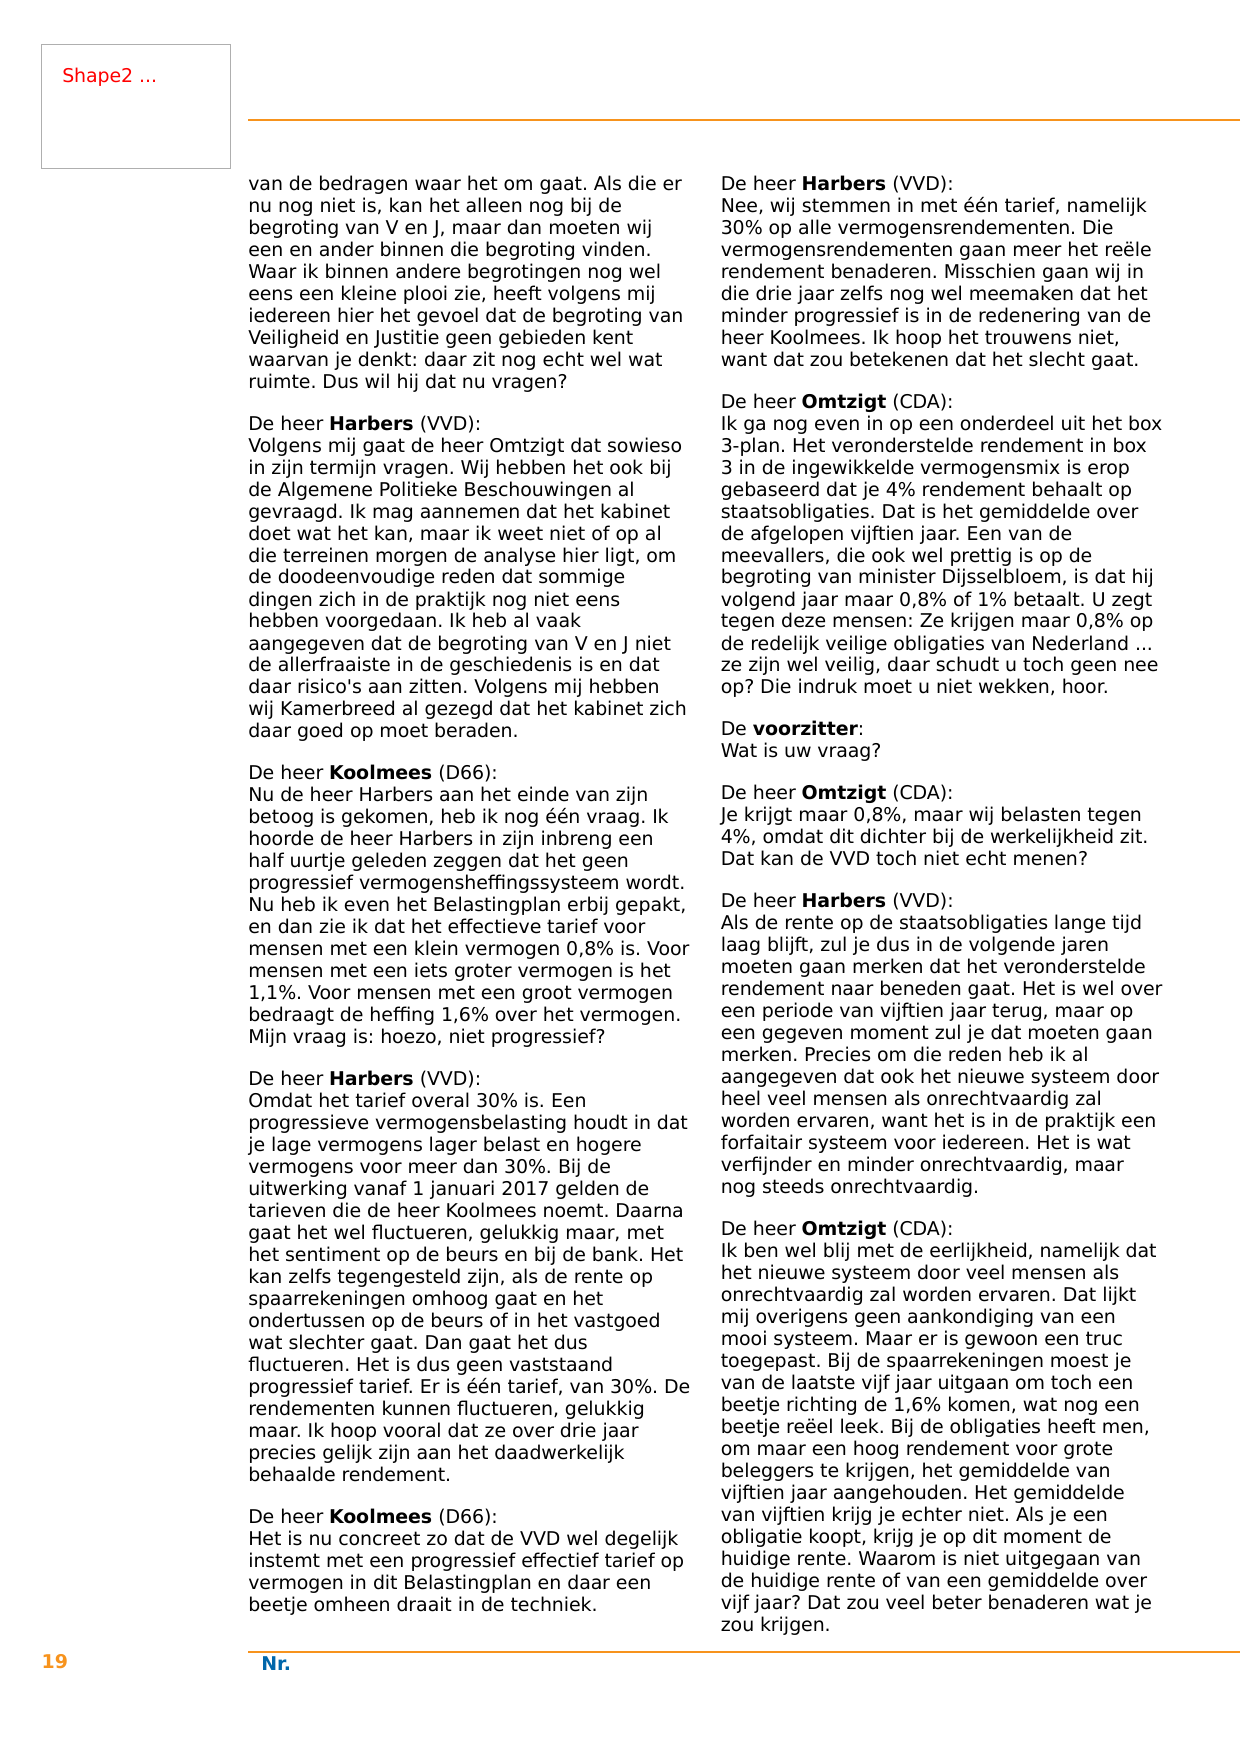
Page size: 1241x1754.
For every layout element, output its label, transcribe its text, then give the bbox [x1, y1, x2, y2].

text De heer Koolmees (D66): [248, 1506, 691, 1528]
text Je krijgt maar 0,8%, maar wij belasten tegen 4%, omdat dit dichter bij de werkelijkheid zit. Dat kan de VVD toch niet echt menen? [721, 804, 1163, 870]
text Omdat het tarief overal 30% is. Een progressieve vermogensbelasting houdt in dat je lage vermogens lager belast en hogere vermogens voor meer dan 30%. Bij de uitwerking vanaf 1 januari 2017 gelden de tarieven die de heer Koolmees noemt. Daarna gaat het wel fluctueren, gelukkig maar, met het sentiment op de beurs en bij de bank. Het kan zelfs tegengesteld zijn, als de rente op spaarrekeningen omhoog gaat en het ondertussen op de beurs of in het vastgoed wat slechter gaat. Dan gaat het dus fluctueren. Het is dus geen vaststaand progressief tarief. Er is één tarief, van 30%. De rendementen kunnen fluctueren, gelukkig maar. Ik hoop vooral dat ze over drie jaar precies gelijk zijn aan het daadwerkelijk behaalde rendement. [248, 1090, 691, 1486]
text De heer Koolmees (D66): [248, 762, 691, 784]
text Nee, wij stemmen in met één tarief, namelijk 30% op alle vermogensrendementen. Die vermogensrendementen gaan meer het reële rendement benaderen. Misschien gaan wij in die drie jaar zelfs nog wel meemaken dat het minder progressief is in de redenering van de heer Koolmees. Ik hoop het trouwens niet, want dat zou betekenen dat het slecht gaat. [721, 195, 1163, 371]
text De heer Omtzigt (CDA): [721, 391, 1163, 413]
text Ik ben wel blij met de eerlijkheid, namelijk dat het nieuwe systeem door veel mensen als onrechtvaardig zal worden ervaren. Dat lijkt mij overigens geen aankondiging van een mooi systeem. Maar er is gewoon een truc toegepast. Bij de spaarrekeningen moest je van de laatste vijf jaar uitgaan om toch een beetje richting de 1,6% komen, wat nog een beetje reëel leek. Bij de obligaties heeft men, om maar een hoog rendement voor grote beleggers te krijgen, het gemiddelde van vijftien jaar aangehouden. Het gemiddelde van vijftien krijg je echter niet. Als je een obligatie koopt, krijg je op dit moment de huidige rente. Waarom is niet uitgegaan van de huidige rente of van een gemiddelde over vijf jaar? Dat zou veel beter benaderen wat je zou krijgen. [721, 1240, 1163, 1636]
text Wat is uw vraag? [721, 740, 1163, 762]
text van de bedragen waar het om gaat. Als die er nu nog niet is, kan het alleen nog bij de begroting van V en J, maar dan moeten wij een en ander binnen die begroting vinden. Waar ik binnen andere begrotingen nog wel eens een kleine plooi zie, heeft volgens mij iedereen hier het gevoel dat de begroting van Veiligheid en Justitie geen gebieden kent waarvan je denkt: daar zit nog echt wel wat ruimte. Dus wil hij dat nu vragen? [248, 173, 691, 393]
text Als de rente op de staatsobligaties lange tijd laag blijft, zul je dus in de volgende jaren moeten gaan merken dat het veronderstelde rendement naar beneden gaat. Het is wel over een periode van vijftien jaar terug, maar op een gegeven moment zul je dat moeten gaan merken. Precies om die reden heb ik al aangegeven dat ook het nieuwe systeem door heel veel mensen als onrechtvaardig zal worden ervaren, want het is in de praktijk een forfaitair systeem voor iedereen. Het is wat verfijnder en minder onrechtvaardig, maar nog steeds onrechtvaardig. [721, 912, 1163, 1198]
text Volgens mij gaat de heer Omtzigt dat sowieso in zijn termijn vragen. Wij hebben het ook bij de Algemene Politieke Beschouwingen al gevraagd. Ik mag aannemen dat het kabinet doet wat het kan, maar ik weet niet of op al die terreinen morgen de analyse hier ligt, om de doodeenvoudige reden dat sommige dingen zich in de praktijk nog niet eens hebben voorgedaan. Ik heb al vaak aangegeven dat de begroting van V en J niet de allerfraaiste in de geschiedenis is en dat daar risico's aan zitten. Volgens mij hebben wij Kamerbreed al gezegd dat het kabinet zich daar goed op moet beraden. [248, 434, 691, 742]
text Het is nu concreet zo dat de VVD wel degelijk instemt met een progressief effectief tarief op vermogen in dit Belastingplan en daar een beetje omheen draait in de techniek. [248, 1528, 691, 1616]
text De voorzitter: [721, 718, 1163, 740]
text De heer Harbers (VVD): [721, 173, 1163, 195]
text Ik ga nog even in op een onderdeel uit het box 3-plan. Het veronderstelde rendement in box 3 in de ingewikkelde vermogensmix is erop gebaseerd dat je 4% rendement behaalt op staatsobligaties. Dat is het gemiddelde over de afgelopen vijftien jaar. Een van de meevallers, die ook wel prettig is op de begroting van minister Dijsselbloem, is dat hij volgend jaar maar 0,8% of 1% betaalt. U zegt tegen deze mensen: Ze krijgen maar 0,8% op de redelijk veilige obligaties van Nederland ... ze zijn wel veilig, daar schudt u toch geen nee op? Die indruk moet u niet wekken, hoor. [721, 413, 1163, 698]
text De heer Harbers (VVD): [721, 890, 1163, 912]
text De heer Harbers (VVD): [248, 413, 691, 434]
text De heer Harbers (VVD): [248, 1068, 691, 1090]
text Nu de heer Harbers aan het einde van zijn betoog is gekomen, heb ik nog één vraag. Ik hoorde de heer Harbers in zijn inbreng een half uurtje geleden zeggen dat het geen progressief vermogensheffingssysteem wordt. Nu heb ik even het Belastingplan erbij gepakt, en dan zie ik dat het effectieve tarief voor mensen met een klein vermogen 0,8% is. Voor mensen met een iets groter vermogen is het 1,1%. Voor mensen met een groot vermogen bedraagt de heffing 1,6% over het vermogen. Mijn vraag is: hoezo, niet progressief? [248, 784, 691, 1048]
text De heer Omtzigt (CDA): [721, 1218, 1163, 1240]
text De heer Omtzigt (CDA): [721, 782, 1163, 804]
